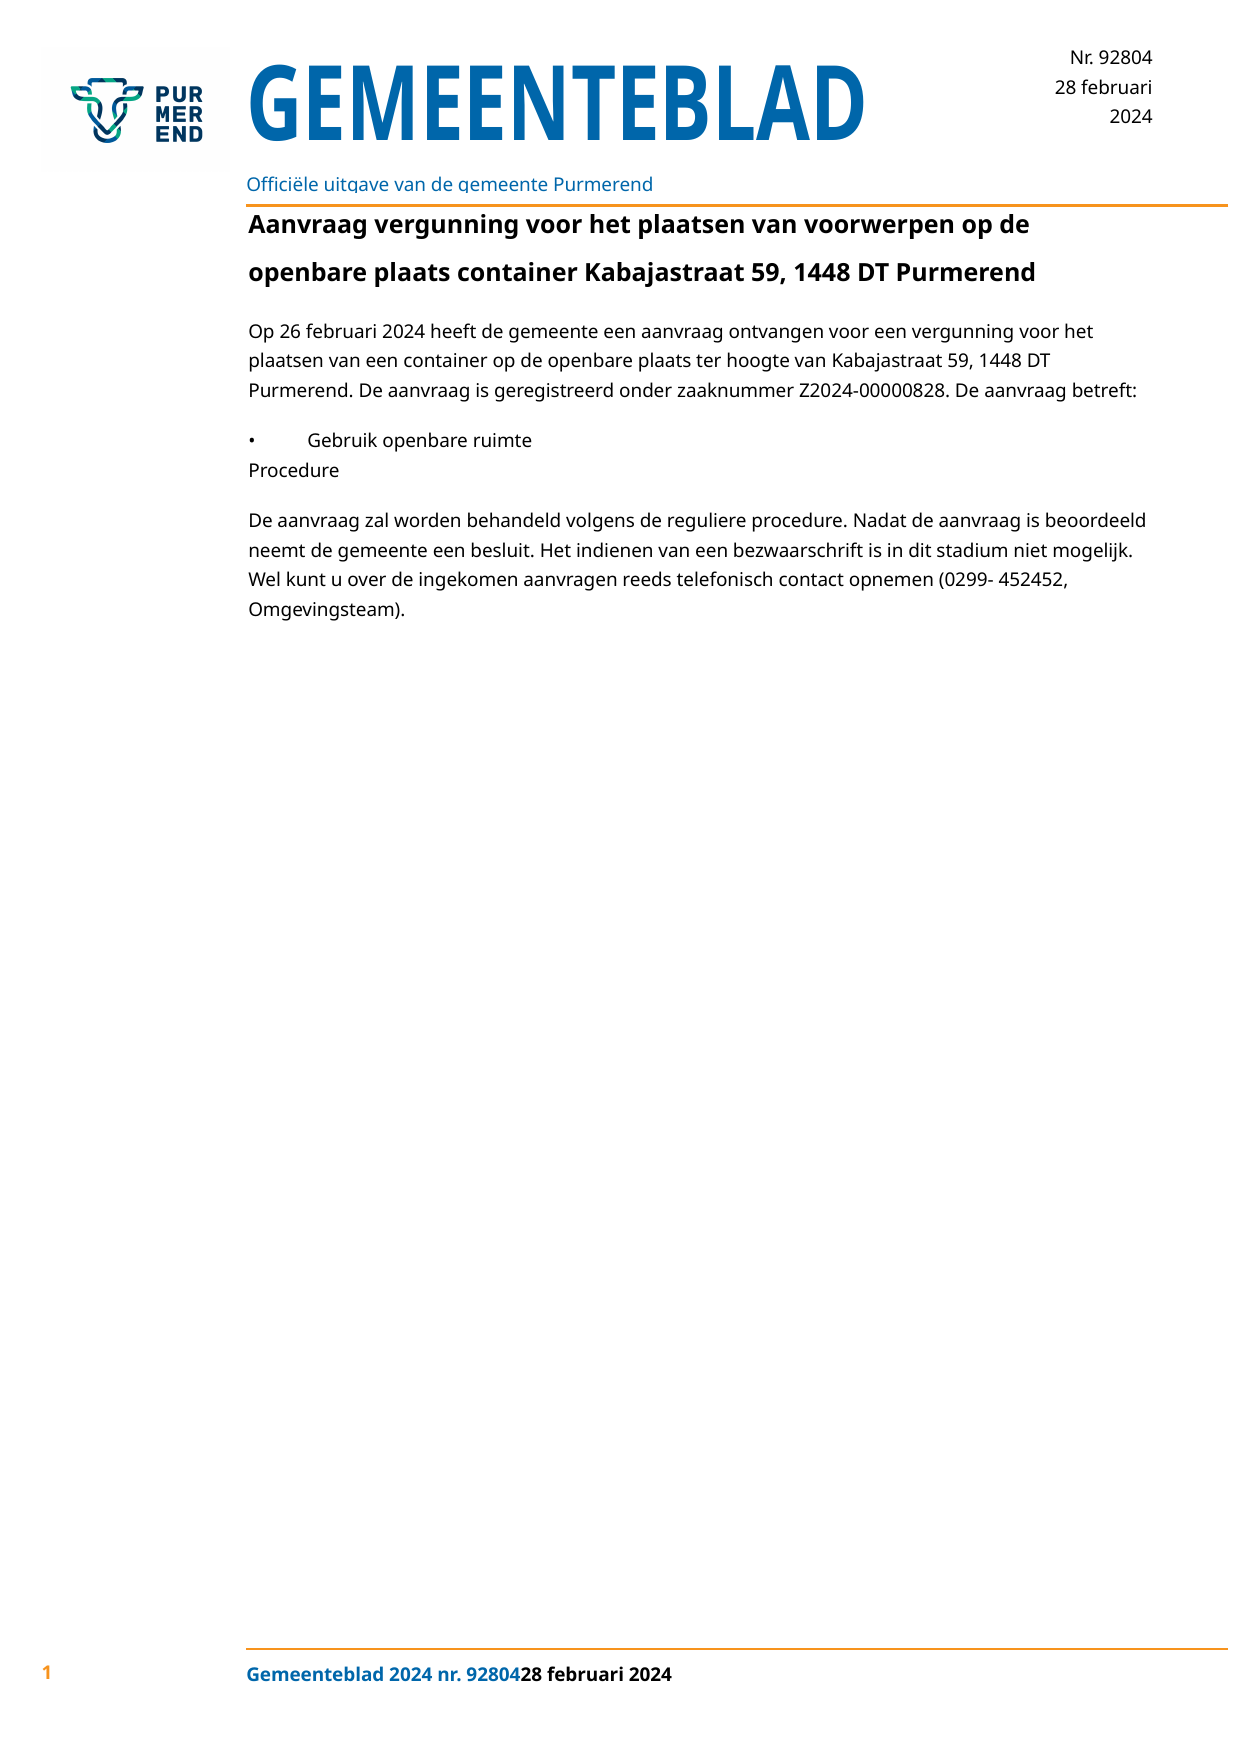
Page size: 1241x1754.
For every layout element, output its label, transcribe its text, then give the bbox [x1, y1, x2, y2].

picture [41, 47, 231, 172]
list Gebruik openbare ruimte [248, 427, 1152, 453]
text Aanvraag vergunning voor het plaatsen van voorwerpen op de openbare plaats container Kabajastraat 59, 1448 DT Purmerend [248, 207, 1152, 288]
text Procedure [248, 457, 1152, 483]
text Op 26 februari 2024 heeft de gemeente een aanvraag ontvangen voor een vergunning voor het plaatsen van een container op de openbare plaats ter hoogte van Kabajastraat 59, 1448 DT Purmerend. De aanvraag is geregistreerd onder zaaknummer Z2024-00000828. De aanvraag betreft: [248, 318, 1152, 403]
text De aanvraag zal worden behandeld volgens de reguliere procedure. Nadat de aanvraag is beoordeeld neemt de gemeente een besluit. Het indienen van een bezwaarschrift is in dit stadium niet mogelijk. Wel kunt u over de ingekomen aanvragen reeds telefonisch contact opnemen (0299- 452452, Omgevingsteam). [248, 507, 1152, 622]
